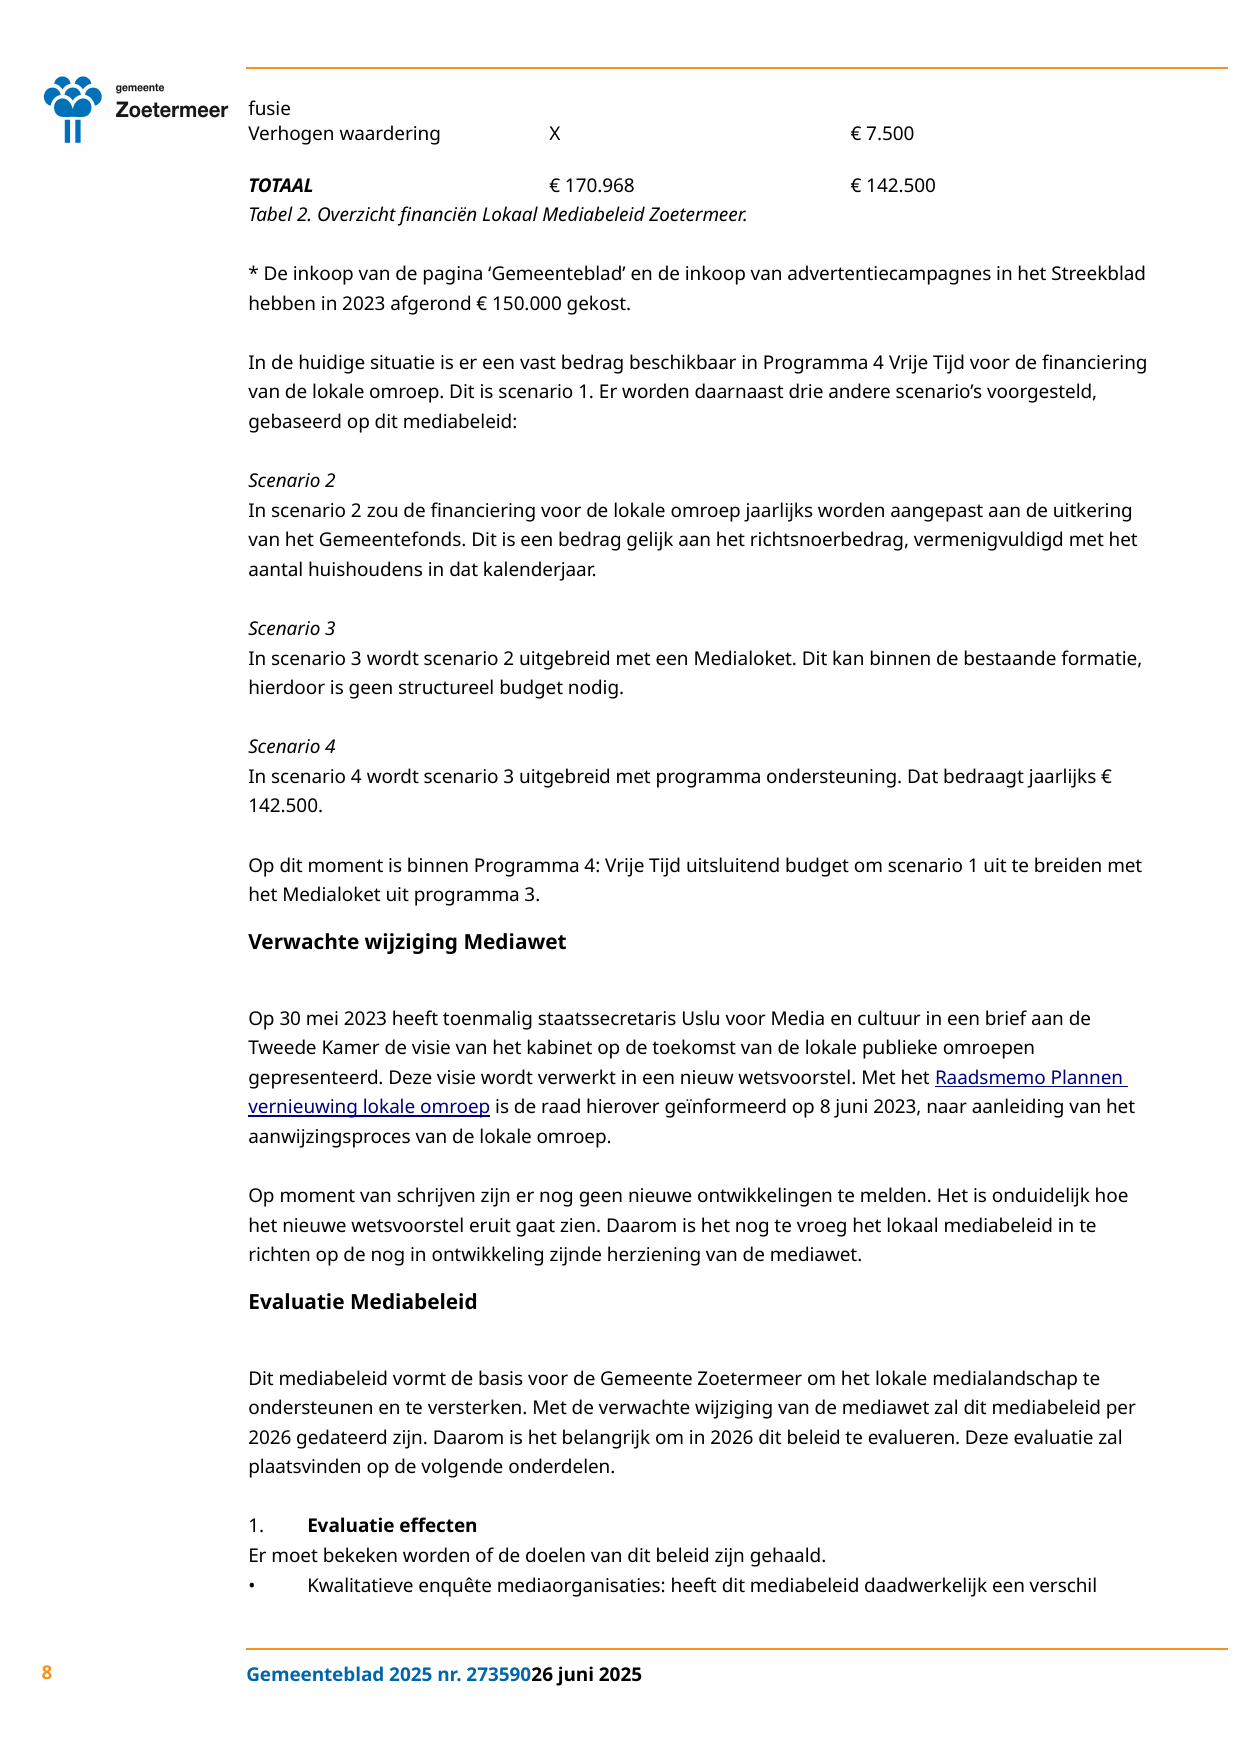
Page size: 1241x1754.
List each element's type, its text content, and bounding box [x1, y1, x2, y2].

table_cell € 170.968 [549, 172, 850, 198]
text Verwachte wijziging Mediawet [248, 927, 1152, 955]
table_cell fusie [248, 95, 549, 121]
text In de huidige situatie is er een vast bedrag beschikbaar in Programma 4 Vrije Tijd voor de financiering van de lokale omroep. Dit is scenario 1. Er worden daarnaast drie andere scenario’s voorgesteld, gebaseerd op dit mediabeleid: [248, 349, 1152, 434]
text Op dit moment is binnen Programma 4: Vrije Tijd uitsluitend budget om scenario 1 uit te breiden met het Medialoket uit programma 3. [248, 852, 1152, 907]
table_cell [248, 146, 549, 172]
text Dit mediabeleid vormt de basis voor de Gemeente Zoetermeer om het lokale medialandschap te ondersteunen en te versterken. Met de verwachte wijziging van de mediawet zal dit mediabeleid per 2026 gedateerd zijn. Daarom is het belangrijk om in 2026 dit beleid te evalueren. Deze evaluatie zal plaatsvinden op de volgende onderdelen. [248, 1365, 1152, 1479]
text Er moet bekeken worden of de doelen van dit beleid zijn gehaald. [248, 1542, 1152, 1568]
text Scenario 3 [248, 615, 1152, 641]
text Tabel 2. Overzicht financiën Lokaal Mediabeleid Zoetermeer. [248, 201, 1152, 227]
text Evaluatie Mediabeleid [248, 1287, 1152, 1315]
text In scenario 3 wordt scenario 2 uitgebreid met een Medialoket. Dit kan binnen de bestaande formatie, hierdoor is geen structureel budget nodig. [248, 645, 1152, 700]
table_cell [850, 146, 1152, 172]
text Scenario 2 [248, 467, 1152, 493]
table_cell X [549, 121, 850, 146]
table_cell [850, 95, 1152, 121]
text In scenario 2 zou de financiering voor de lokale omroep jaarlijks worden aangepast aan de uitkering van het Gemeentefonds. Dit is een bedrag gelijk aan het richtsnoerbedrag, vermenigvuldigd met het aantal huishoudens in dat kalenderjaar. [248, 497, 1152, 582]
table_cell Verhogen waardering [248, 121, 549, 146]
text Op moment van schrijven zijn er nog geen nieuwe ontwikkelingen te melden. Het is onduidelijk hoe het nieuwe wetsvoorstel eruit gaat zien. Daarom is het nog te vroeg het lokaal mediabeleid in te richten op de nog in ontwikkeling zijnde herziening van de mediawet. [248, 1182, 1152, 1267]
table_cell [549, 146, 850, 172]
text * De inkoop van de pagina ‘Gemeenteblad’ en de inkoop van advertentiecampagnes in het Streekblad hebben in 2023 afgerond € 150.000 gekost. [248, 260, 1152, 315]
text Op 30 mei 2023 heeft toenmalig staatssecretaris Uslu voor Media en cultuur in een brief aan de Tweede Kamer de visie van het kabinet op de toekomst van de lokale publieke omroepen gepresenteerd. Deze visie wordt verwerkt in een nieuw wetsvoorstel. Met het Raadsmemo Plannen vernieuwing lokale omroep is de raad hierover geïnformeerd op 8 juni 2023, naar aanleiding van het aanwijzingsproces van de lokale omroep. [248, 1005, 1152, 1149]
table_cell € 7.500 [850, 121, 1152, 146]
list Evaluatie effecten [248, 1513, 1152, 1538]
list Kwalitatieve enquête mediaorganisaties: heeft dit mediabeleid daadwerkelijk een verschil [248, 1572, 1152, 1597]
text Scenario 4 [248, 733, 1152, 759]
table_cell € 142.500 [850, 172, 1152, 198]
table_cell TOTAAL [248, 172, 549, 198]
picture [41, 47, 231, 172]
text In scenario 4 wordt scenario 3 uitgebreid met programma ondersteuning. Dat bedraagt jaarlijks € 142.500. [248, 763, 1152, 818]
table_cell [549, 95, 850, 121]
